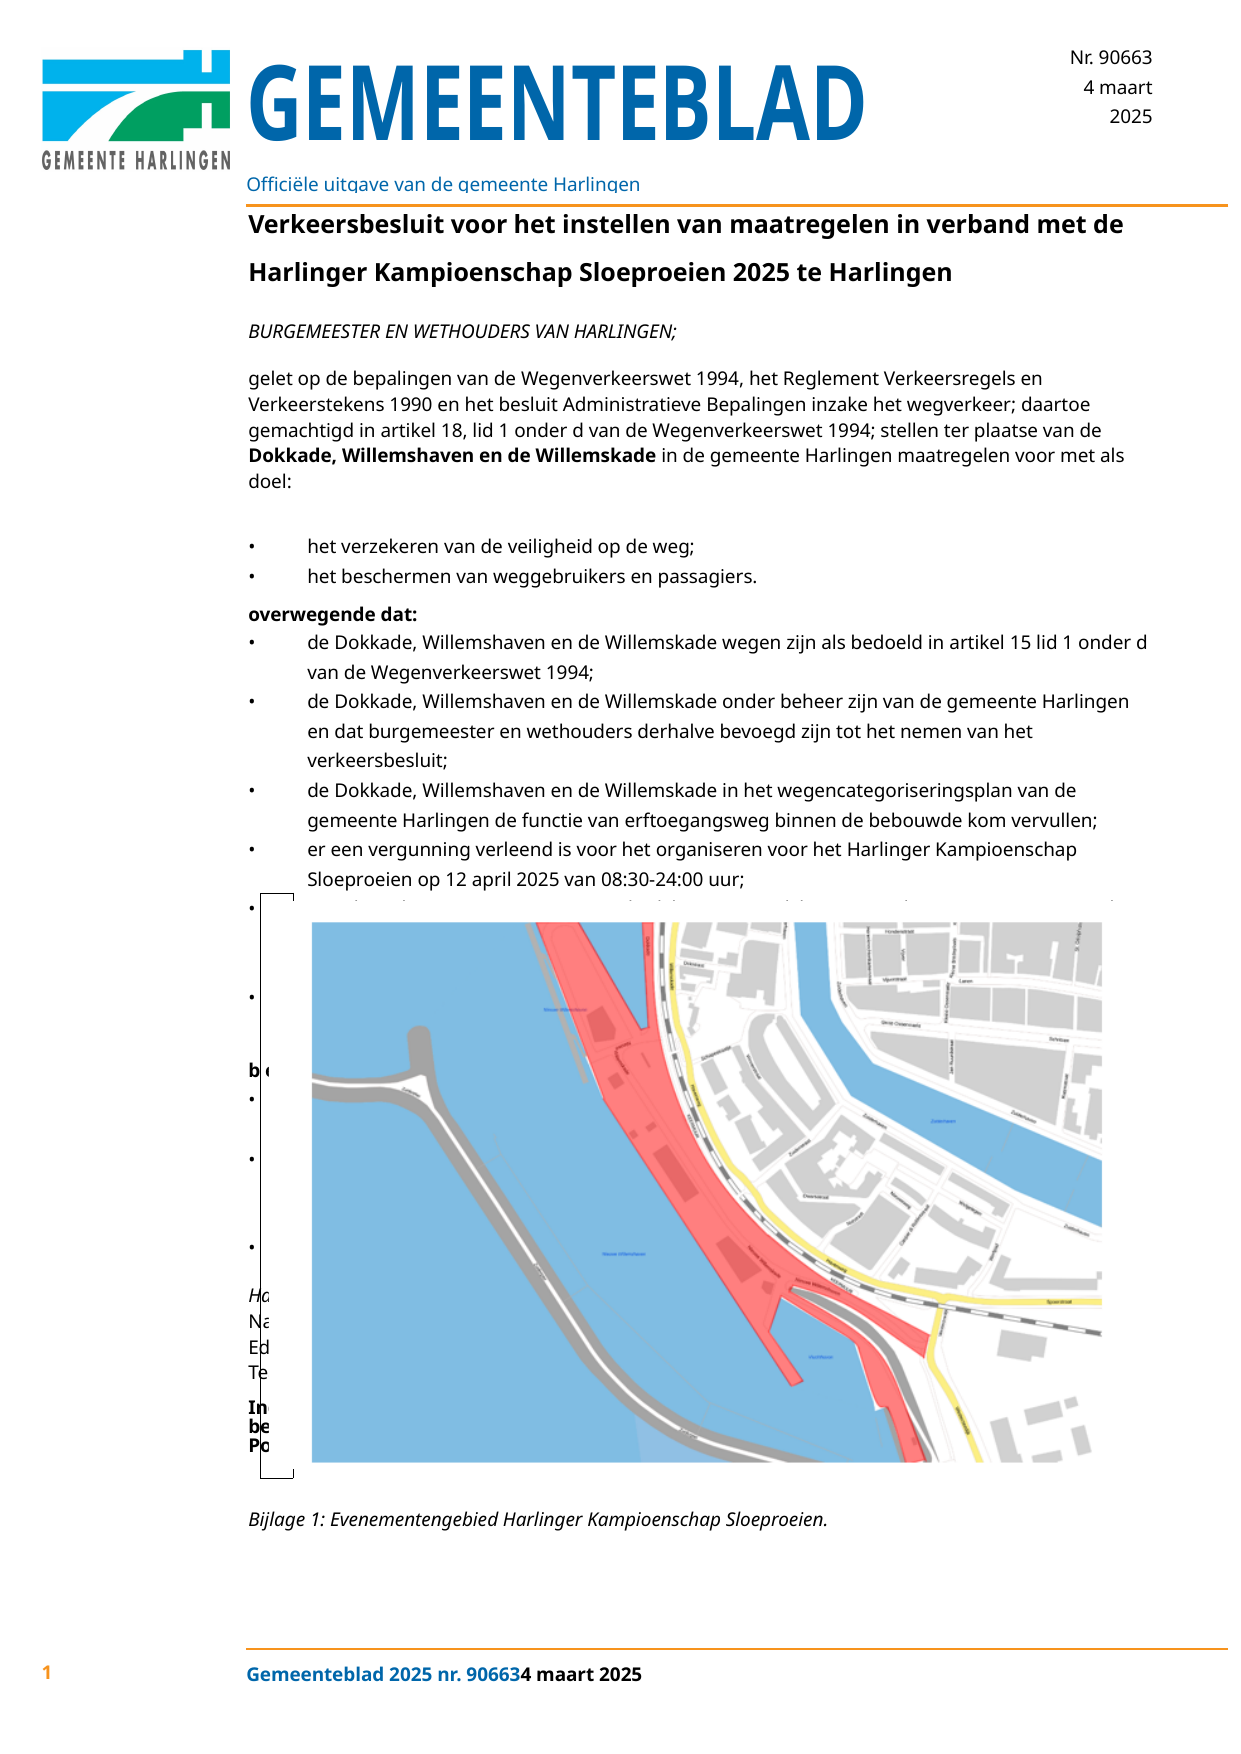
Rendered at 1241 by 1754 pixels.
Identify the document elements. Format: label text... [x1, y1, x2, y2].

list het beschermen van weggebruikers en passagiers. [248, 563, 1152, 589]
list er een vergunning verleend is voor het organiseren voor het Harlinger Kampioenschap Sloeproeien op 12 april 2025 van 08:30-24:00 uur; [248, 836, 1152, 892]
list de Dokkade, Willemshaven en de Willemskade in het wegencategoriseringsplan van de gemeente Harlingen de functie van erftoegangsweg binnen de bebouwde kom vervullen; [248, 777, 1152, 832]
list de Dokkade, Willemshaven en de Willemskade wegen zijn als bedoeld in artikel 15 lid 1 onder d van de Wegenverkeerswet 1994; [248, 629, 1152, 684]
picture [268, 901, 1155, 1469]
text overwegende dat: [248, 601, 1152, 627]
picture [41, 47, 231, 172]
text BURGEMEESTER EN WETHOUDERS VAN HARLINGEN; [248, 318, 1152, 344]
text Bijlage 1: Evenementengebied Harlinger Kampioenschap Sloeproeien. [248, 1511, 1152, 1531]
list het verzekeren van de veiligheid op de weg; [248, 533, 1152, 559]
text gelet op de bepalingen van de Wegenverkeerswet 1994, het Reglement Verkeersregels en Verkeerstekens 1990 en het besluit Administratieve Bepalingen inzake het wegverkeer; daartoe gemachtigd in artikel 18, lid 1 onder d van de Wegenverkeerswet 1994; stellen ter plaatse van de Dokkade, Willemshaven en de Willemskade in de gemeente Harlingen maatregelen voor met als doel: [248, 366, 1152, 494]
text Verkeersbesluit voor het instellen van maatregelen in verband met de Harlinger Kampioenschap Sloeproeien 2025 te Harlingen [248, 207, 1152, 288]
list de Dokkade, Willemshaven en de Willemskade onder beheer zijn van de gemeente Harlingen en dat burgemeester en wethouders derhalve bevoegd zijn tot het nemen van het verkeersbesluit; [248, 688, 1152, 773]
